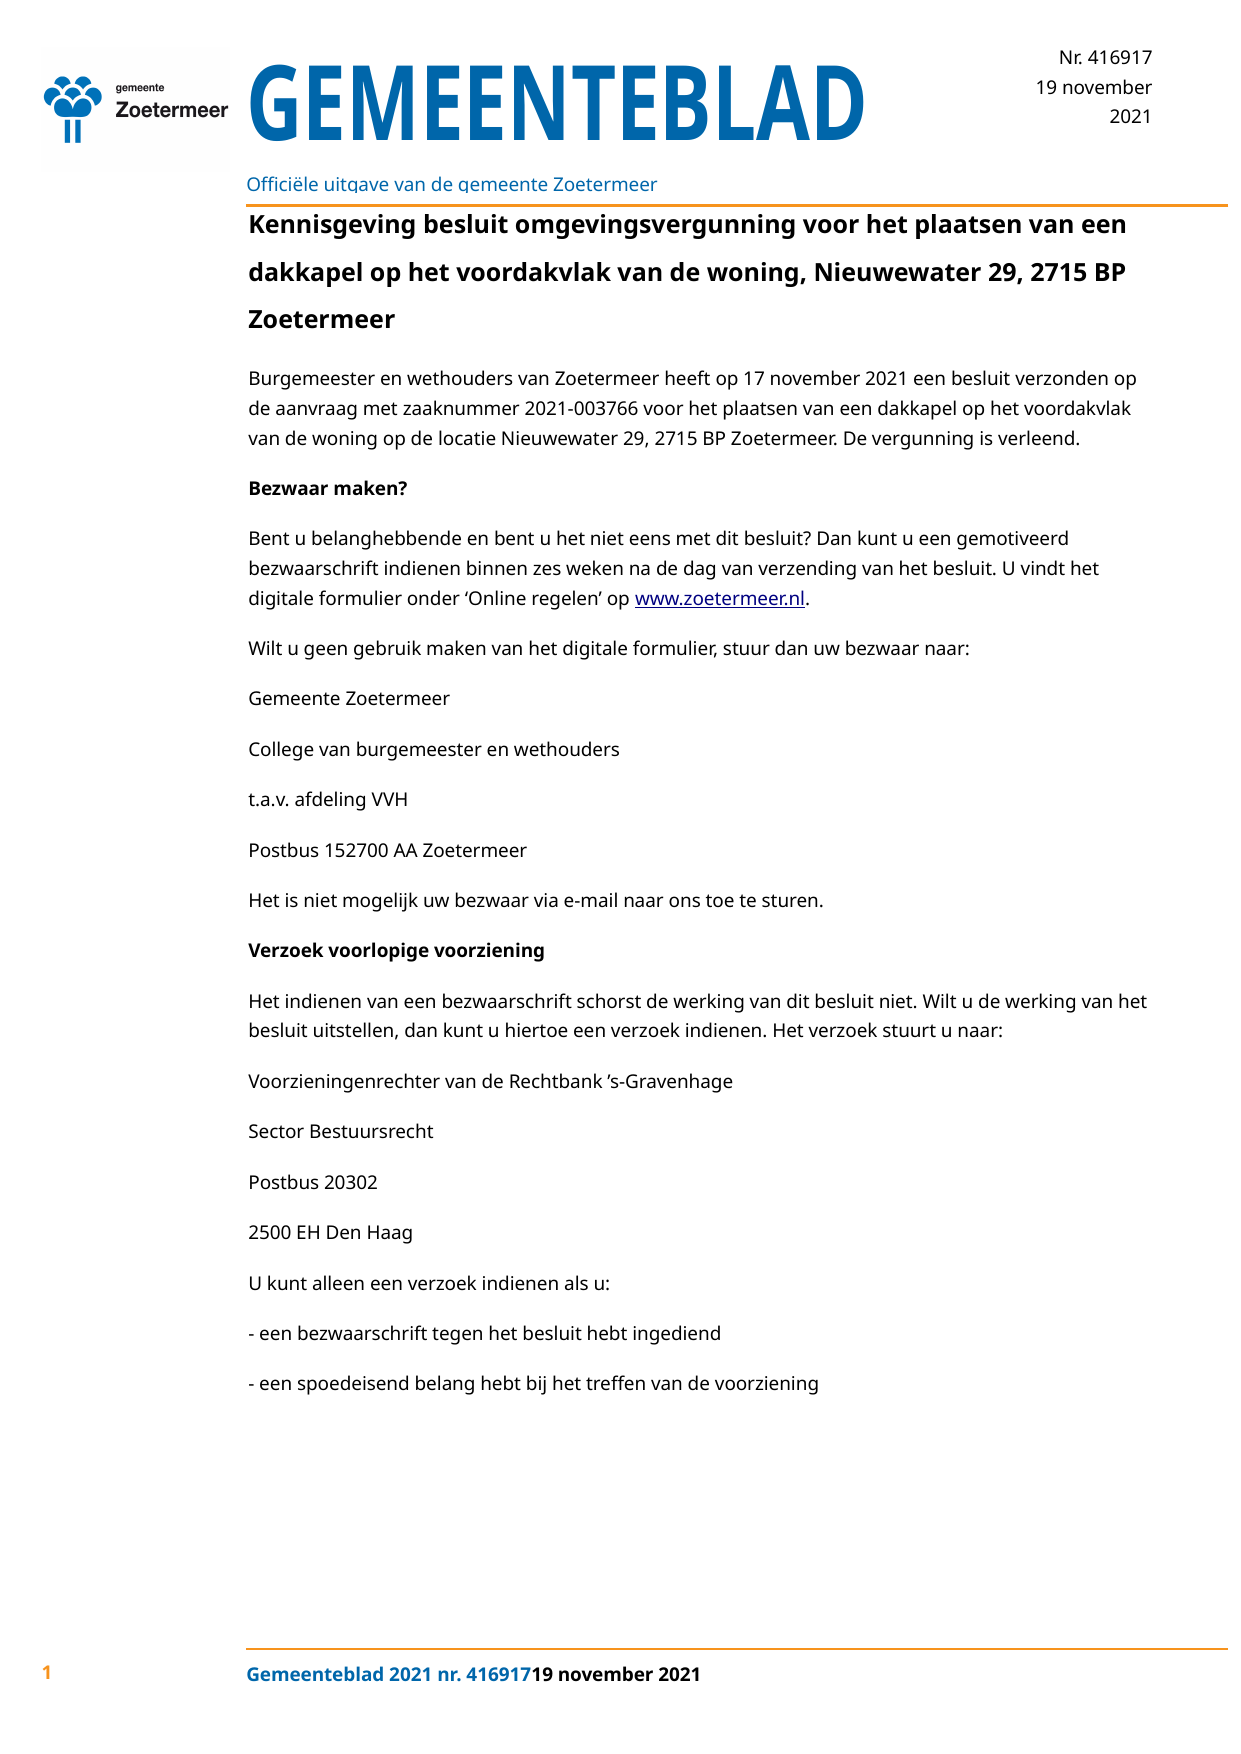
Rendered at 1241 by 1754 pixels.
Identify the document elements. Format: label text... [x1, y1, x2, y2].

text Bent u belanghebbende en bent u het niet eens met dit besluit? Dan kunt u een gemotiveerd bezwaarschrift indienen binnen zes weken na de dag van verzending van het besluit. U vindt het digitale formulier onder ‘Online regelen’ op www.zoetermeer.nl. [248, 526, 1152, 610]
text Verzoek voorlopige voorziening [248, 938, 1152, 963]
text College van burgemeester en wethouders [248, 736, 1152, 762]
text - een bezwaarschrift tegen het besluit hebt ingediend [248, 1320, 1152, 1346]
text Het is niet mogelijk uw bezwaar via e-mail naar ons toe te sturen. [248, 887, 1152, 913]
text Het indienen van een bezwaarschrift schorst de werking van dit besluit niet. Wilt u de werking van het besluit uitstellen, dan kunt u hiertoe een verzoek indienen. Het verzoek stuurt u naar: [248, 988, 1152, 1043]
text Sector Bestuursrecht [248, 1118, 1152, 1144]
text t.a.v. afdeling VVH [248, 786, 1152, 812]
picture [41, 47, 231, 172]
text Postbus 152700 AA Zoetermeer [248, 837, 1152, 862]
text 2500 EH Den Haag [248, 1219, 1152, 1245]
text Kennisgeving besluit omgevingsvergunning voor het plaatsen van een dakkapel op het voordakvlak van de woning, Nieuwewater 29, 2715 BP Zoetermeer [248, 207, 1152, 336]
text Bezwaar maken? [248, 475, 1152, 501]
text Gemeente Zoetermeer [248, 686, 1152, 711]
text Postbus 20302 [248, 1169, 1152, 1194]
text Voorzieningenrechter van de Rechtbank ’s-Gravenhage [248, 1068, 1152, 1094]
text U kunt alleen een verzoek indienen als u: [248, 1270, 1152, 1295]
text Wilt u geen gebruik maken van het digitale formulier, stuur dan uw bezwaar naar: [248, 635, 1152, 661]
text - een spoedeisend belang hebt bij het treffen van de voorziening [248, 1371, 1152, 1396]
text Burgemeester en wethouders van Zoetermeer heeft op 17 november 2021 een besluit verzonden op de aanvraag met zaaknummer 2021-003766 voor het plaatsen van een dakkapel op het voordakvlak van de woning op de locatie Nieuwewater 29, 2715 BP Zoetermeer. De vergunning is verleend. [248, 366, 1152, 450]
